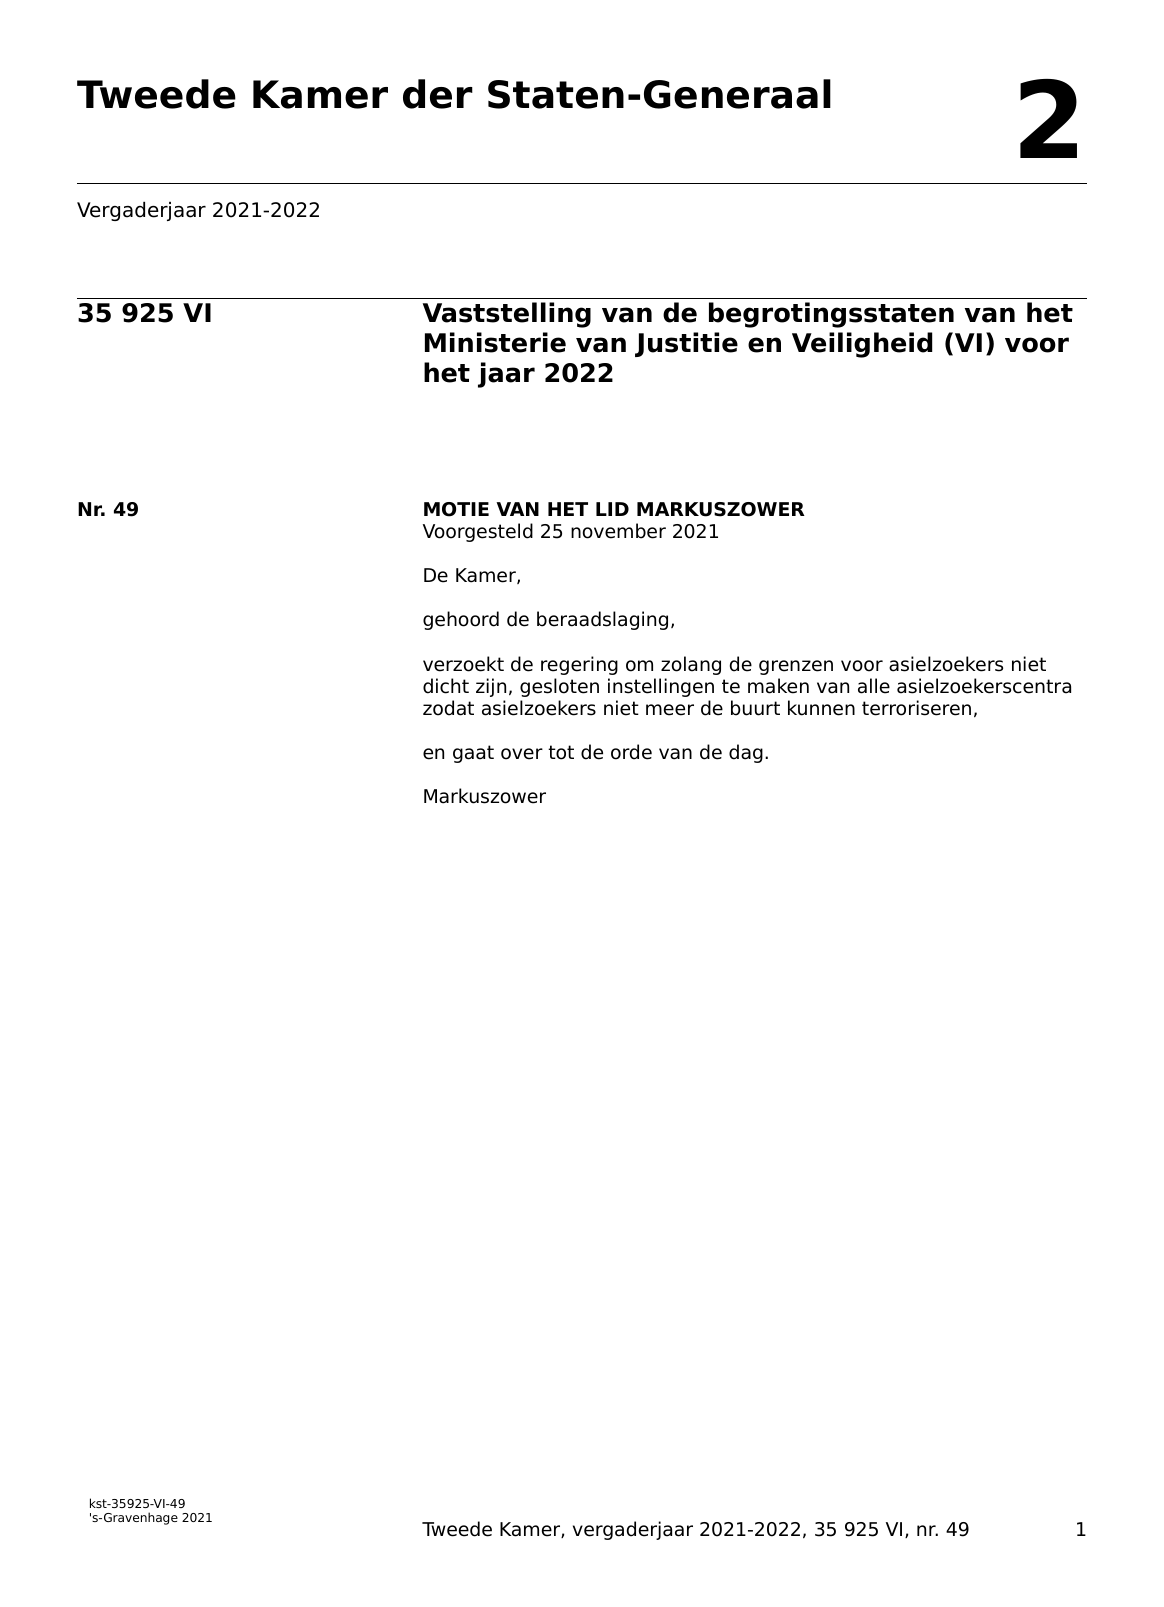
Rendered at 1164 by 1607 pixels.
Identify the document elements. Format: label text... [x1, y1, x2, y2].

table_header 2 [886, 59, 1087, 183]
text 's-Gravenhage 2021 [88, 1511, 323, 1525]
text Markuszower [422, 786, 1087, 808]
text en gaat over tot de orde van de dag. [422, 742, 1087, 764]
text kst-35925-VI-49 [88, 1497, 323, 1511]
subtitle Nr. 49 MOTIE VAN HET LID MARKUSZOWER [77, 499, 1087, 521]
subtitle 35 925 VI Vaststelling van de begrotingsstaten van het Ministerie van Justitie en Veiligheid (VI) voor het jaar 2022 [77, 299, 1087, 388]
table_header Tweede Kamer der Staten-Generaal [77, 59, 886, 183]
text De Kamer, [422, 565, 1087, 587]
text gehoord de beraadslaging, [422, 609, 1087, 631]
text Voorgesteld 25 november 2021 [422, 521, 1087, 543]
table_cell Vergaderjaar 2021-2022 [77, 184, 1087, 298]
text verzoekt de regering om zolang de grenzen voor asielzoekers niet dicht zijn, gesloten instellingen te maken van alle asielzoekerscentra zodat asielzoekers niet meer de buurt kunnen terroriseren, [422, 653, 1087, 719]
